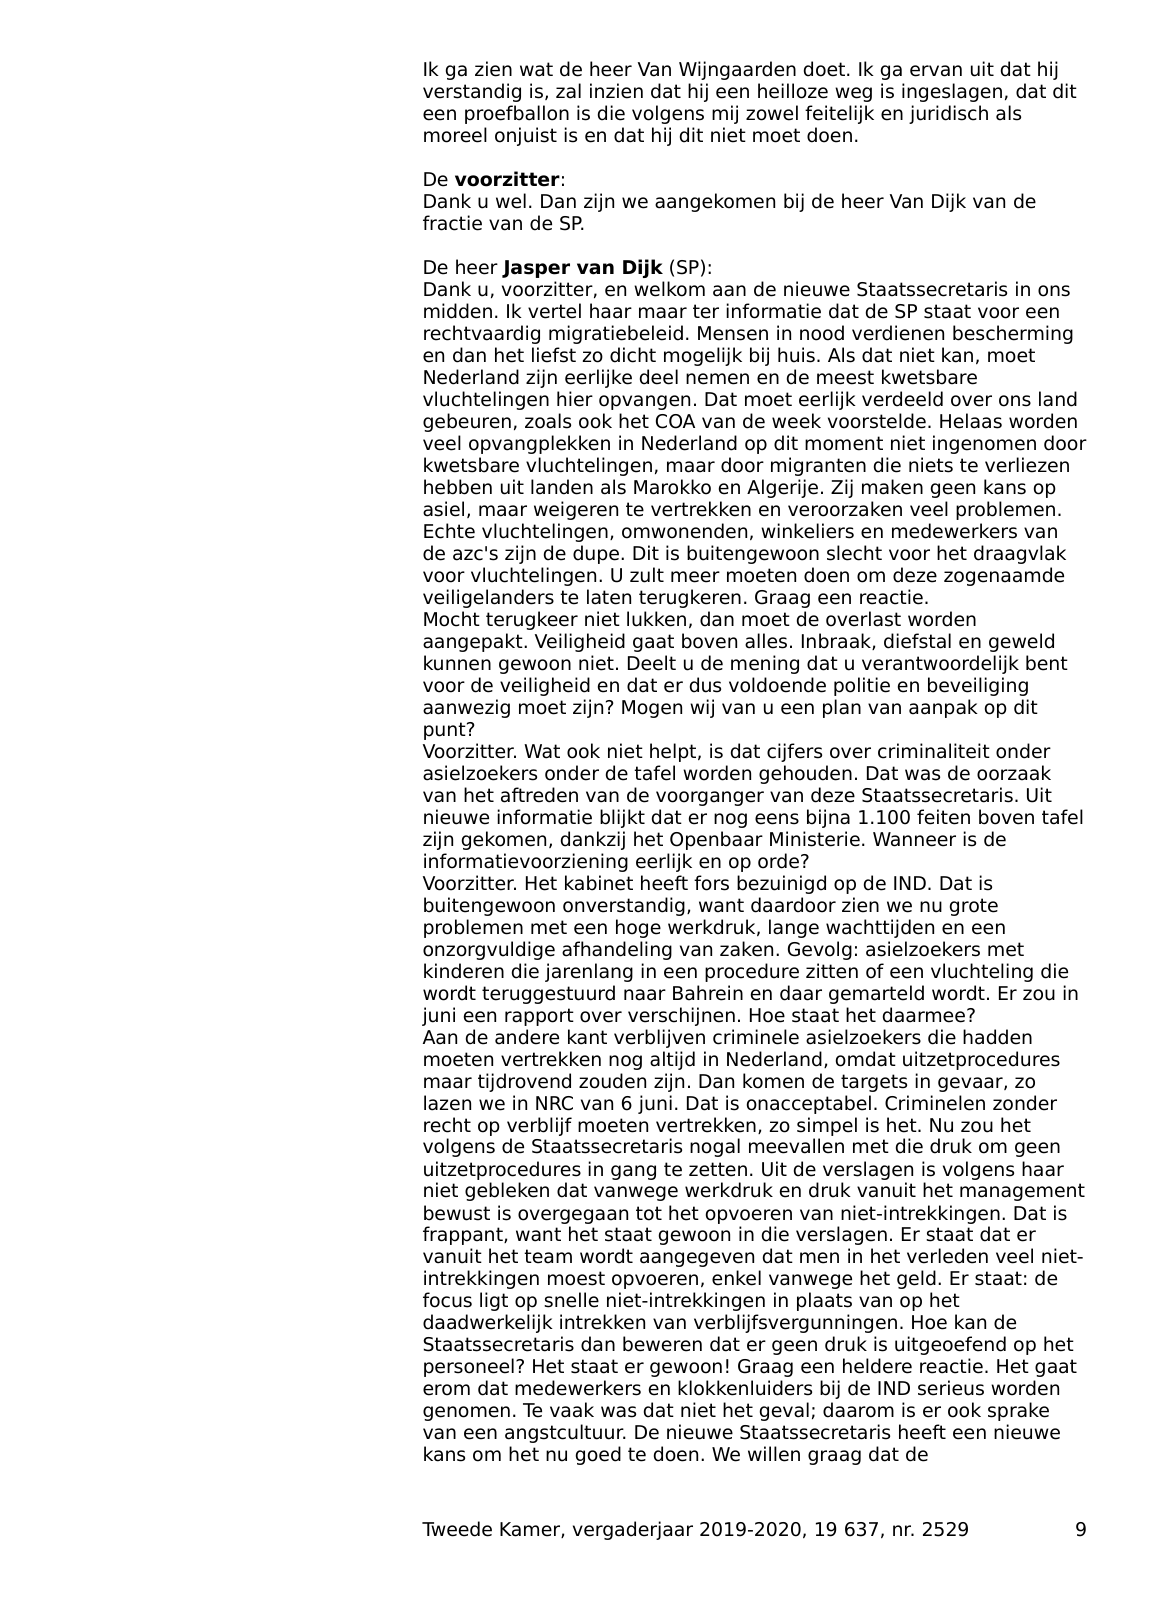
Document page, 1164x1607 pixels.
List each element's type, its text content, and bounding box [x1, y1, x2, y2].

text Ik ga zien wat de heer Van Wijngaarden doet. Ik ga ervan uit dat hij verstandig is, zal inzien dat hij een heilloze weg is ingeslagen, dat dit een proefballon is die volgens mij zowel feitelijk en juridisch als moreel onjuist is en dat hij dit niet moet doen. [422, 59, 1087, 147]
text Dank u, voorzitter, en welkom aan de nieuwe Staatssecretaris in ons midden. Ik vertel haar maar ter informatie dat de SP staat voor een rechtvaardig migratiebeleid. Mensen in nood verdienen bescherming en dan het liefst zo dicht mogelijk bij huis. Als dat niet kan, moet Nederland zijn eerlijke deel nemen en de meest kwetsbare vluchtelingen hier opvangen. Dat moet eerlijk verdeeld over ons land gebeuren, zoals ook het COA van de week voorstelde. Helaas worden veel opvangplekken in Nederland op dit moment niet ingenomen door kwetsbare vluchtelingen, maar door migranten die niets te verliezen hebben uit landen als Marokko en Algerije. Zij maken geen kans op asiel, maar weigeren te vertrekken en veroorzaken veel problemen. Echte vluchtelingen, omwonenden, winkeliers en medewerkers van de azc's zijn de dupe. Dit is buitengewoon slecht voor het draagvlak voor vluchtelingen. U zult meer moeten doen om deze zogenaamde veiligelanders te laten terugkeren. Graag een reactie. [422, 279, 1087, 609]
text Aan de andere kant verblijven criminele asielzoekers die hadden moeten vertrekken nog altijd in Nederland, omdat uitzetprocedures maar tijdrovend zouden zijn. Dan komen de targets in gevaar, zo lazen we in NRC van 6 juni. Dat is onacceptabel. Criminelen zonder recht op verblijf moeten vertrekken, zo simpel is het. Nu zou het volgens de Staatssecretaris nogal meevallen met die druk om geen uitzetprocedures in gang te zetten. Uit de verslagen is volgens haar niet gebleken dat vanwege werkdruk en druk vanuit het management bewust is overgegaan tot het opvoeren van niet-intrekkingen. Dat is frappant, want het staat gewoon in die verslagen. Er staat dat er vanuit het team wordt aangegeven dat men in het verleden veel niet-intrekkingen moest opvoeren, enkel vanwege het geld. Er staat: de focus ligt op snelle niet-intrekkingen in plaats van op het daadwerkelijk intrekken van verblijfsvergunningen. Hoe kan de Staatssecretaris dan beweren dat er geen druk is uitgeoefend op het personeel? Het staat er gewoon! Graag een heldere reactie. Het gaat erom dat medewerkers en klokkenluiders bij de IND serieus worden genomen. Te vaak was dat niet het geval; daarom is er ook sprake van een angstcultuur. De nieuwe Staatssecretaris heeft een nieuwe kans om het nu goed te doen. We willen graag dat de [422, 1027, 1087, 1466]
text De voorzitter: [422, 169, 1087, 191]
text Voorzitter. Wat ook niet helpt, is dat cijfers over criminaliteit onder asielzoekers onder de tafel worden gehouden. Dat was de oorzaak van het aftreden van de voorganger van deze Staatssecretaris. Uit nieuwe informatie blijkt dat er nog eens bijna 1.100 feiten boven tafel zijn gekomen, dankzij het Openbaar Ministerie. Wanneer is de informatievoorziening eerlijk en op orde? [422, 741, 1087, 873]
text De heer Jasper van Dijk (SP): [422, 257, 1087, 279]
text Mocht terugkeer niet lukken, dan moet de overlast worden aangepakt. Veiligheid gaat boven alles. Inbraak, diefstal en geweld kunnen gewoon niet. Deelt u de mening dat u verantwoordelijk bent voor de veiligheid en dat er dus voldoende politie en beveiliging aanwezig moet zijn? Mogen wij van u een plan van aanpak op dit punt? [422, 609, 1087, 741]
text Dank u wel. Dan zijn we aangekomen bij de heer Van Dijk van de fractie van de SP. [422, 191, 1087, 235]
text Voorzitter. Het kabinet heeft fors bezuinigd op de IND. Dat is buitengewoon onverstandig, want daardoor zien we nu grote problemen met een hoge werkdruk, lange wachttijden en een onzorgvuldige afhandeling van zaken. Gevolg: asielzoekers met kinderen die jarenlang in een procedure zitten of een vluchteling die wordt teruggestuurd naar Bahrein en daar gemarteld wordt. Er zou in juni een rapport over verschijnen. Hoe staat het daarmee? [422, 873, 1087, 1027]
